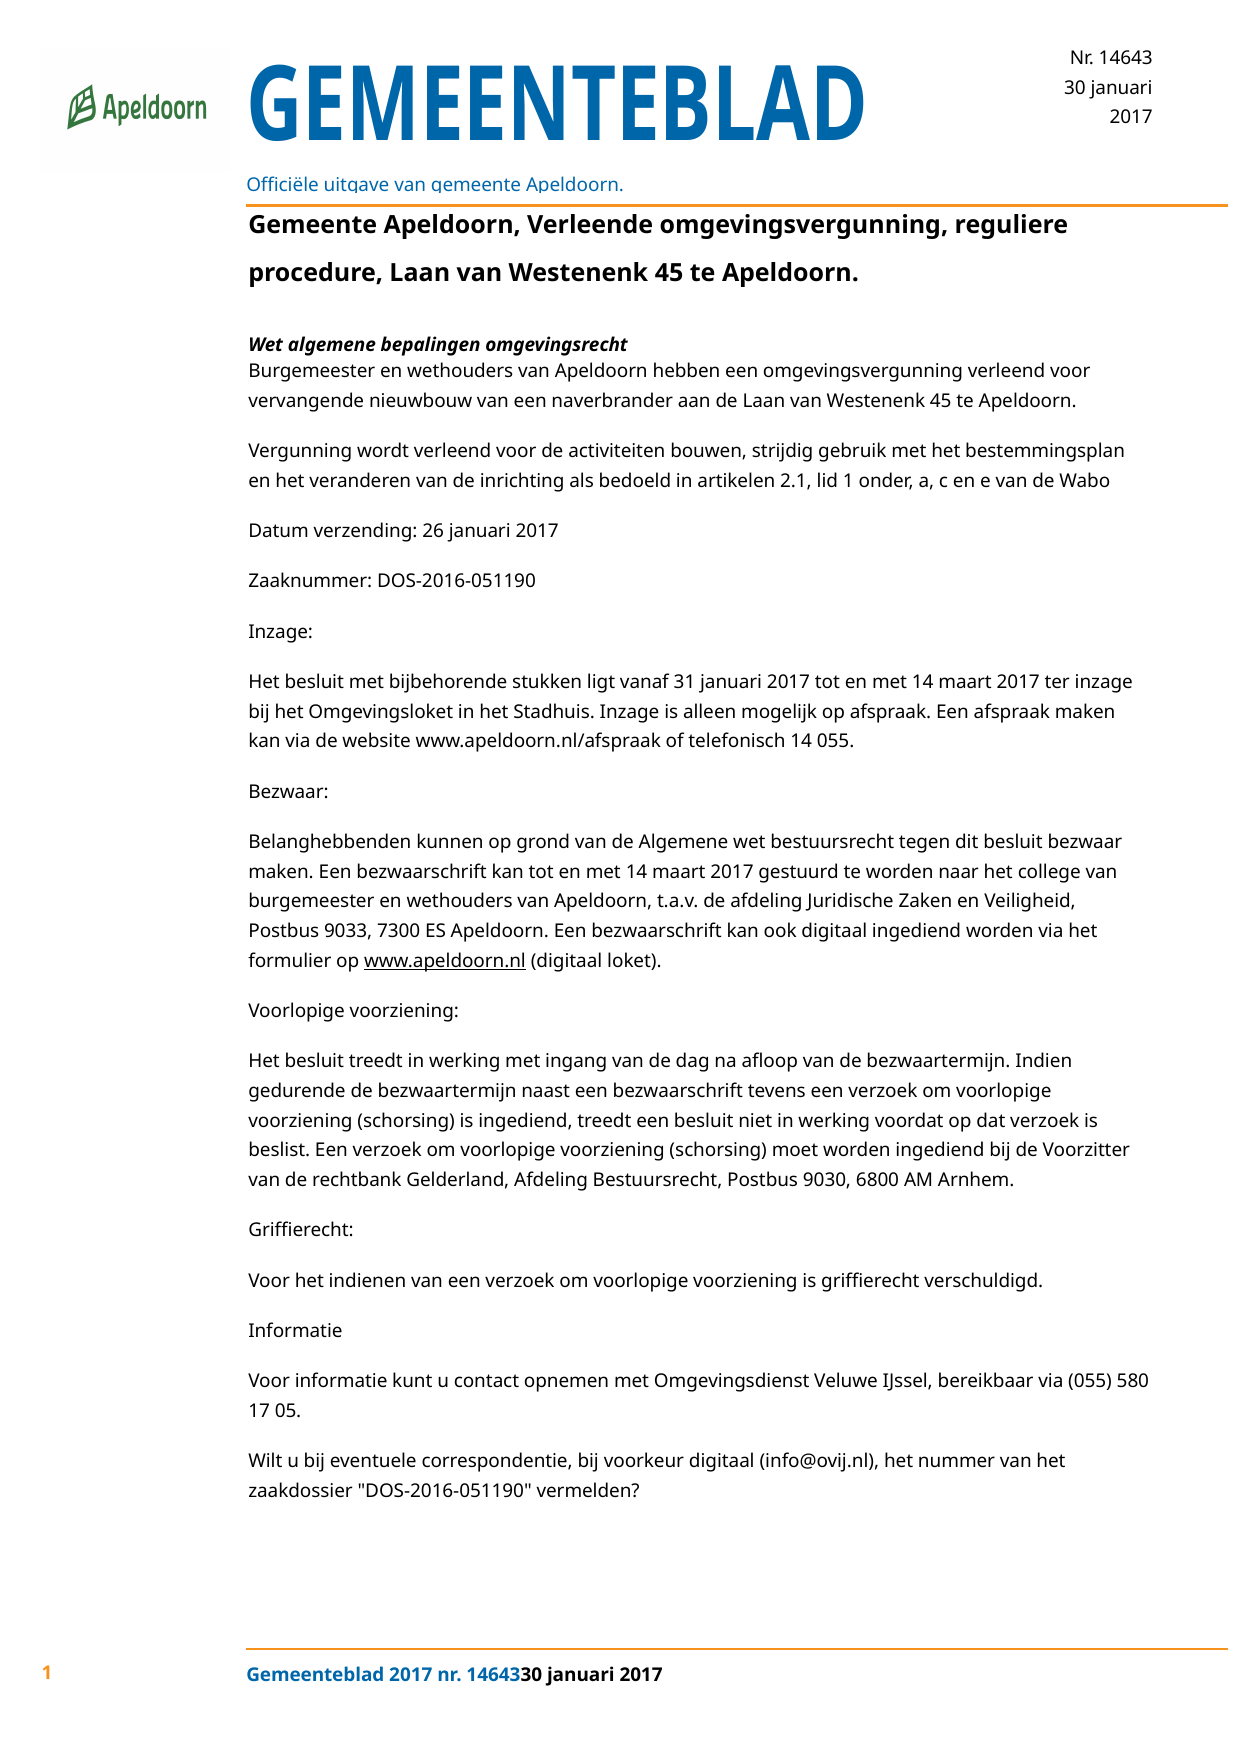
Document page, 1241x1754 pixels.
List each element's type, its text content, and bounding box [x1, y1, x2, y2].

text Wilt u bij eventuele correspondentie, bij voorkeur digitaal (info@ovij.nl), het nummer van het zaakdossier "DOS-2016-051190" vermelden? [248, 1448, 1152, 1503]
text Griffierecht: [248, 1216, 1152, 1242]
picture [41, 47, 231, 172]
text Vergunning wordt verleend voor de activiteiten bouwen, strijdig gebruik met het bestemmingsplan en het veranderen van de inrichting als bedoeld in artikelen 2.1, lid 1 onder, a, c en e van de Wabo [248, 437, 1152, 492]
text Het besluit met bijbehorende stukken ligt vanaf 31 januari 2017 tot en met 14 maart 2017 ter inzage bij het Omgevingsloket in het Stadhuis. Inzage is alleen mogelijk op afspraak. Een afspraak maken kan via de website www.apeldoorn.nl/afspraak of telefonisch 14 055. [248, 668, 1152, 753]
text Bezwaar: [248, 778, 1152, 804]
text Het besluit treedt in werking met ingang van de dag na afloop van de bezwaartermijn. Indien gedurende de bezwaartermijn naast een bezwaarschrift tevens een verzoek om voorlopige voorziening (schorsing) is ingediend, treedt een besluit niet in werking voordat op dat verzoek is beslist. Een verzoek om voorlopige voorziening (schorsing) moet worden ingediend bij de Voorzitter van de rechtbank Gelderland, Afdeling Bestuursrecht, Postbus 9030, 6800 AM Arnhem. [248, 1048, 1152, 1192]
text Voorlopige voorziening: [248, 997, 1152, 1023]
text Gemeente Apeldoorn, Verleende omgevingsvergunning, reguliere procedure, Laan van Westenenk 45 te Apeldoorn. [248, 207, 1152, 288]
text Burgemeester en wethouders van Apeldoorn hebben een omgevingsvergunning verleend voor vervangende nieuwbouw van een naverbrander aan de Laan van Westenenk 45 te Apeldoorn. [248, 357, 1152, 412]
text Voor informatie kunt u contact opnemen met Omgevingsdienst Veluwe IJssel, bereikbaar via (055) 580 17 05. [248, 1368, 1152, 1423]
text Wet algemene bepalingen omgevingsrecht [248, 331, 1152, 357]
text Informatie [248, 1317, 1152, 1343]
text Belanghebbenden kunnen op grond van de Algemene wet bestuursrecht tegen dit besluit bezwaar maken. Een bezwaarschrift kan tot en met 14 maart 2017 gestuurd te worden naar het college van burgemeester en wethouders van Apeldoorn, t.a.v. de afdeling Juridische Zaken en Veiligheid, Postbus 9033, 7300 ES Apeldoorn. Een bezwaarschrift kan ook digitaal ingediend worden via het formulier op www.apeldoorn.nl (digitaal loket). [248, 828, 1152, 972]
text Voor het indienen van een verzoek om voorlopige voorziening is griffierecht verschuldigd. [248, 1267, 1152, 1292]
text Zaaknummer: DOS-2016-051190 [248, 568, 1152, 593]
text Datum verzending: 26 januari 2017 [248, 517, 1152, 543]
text Inzage: [248, 618, 1152, 644]
